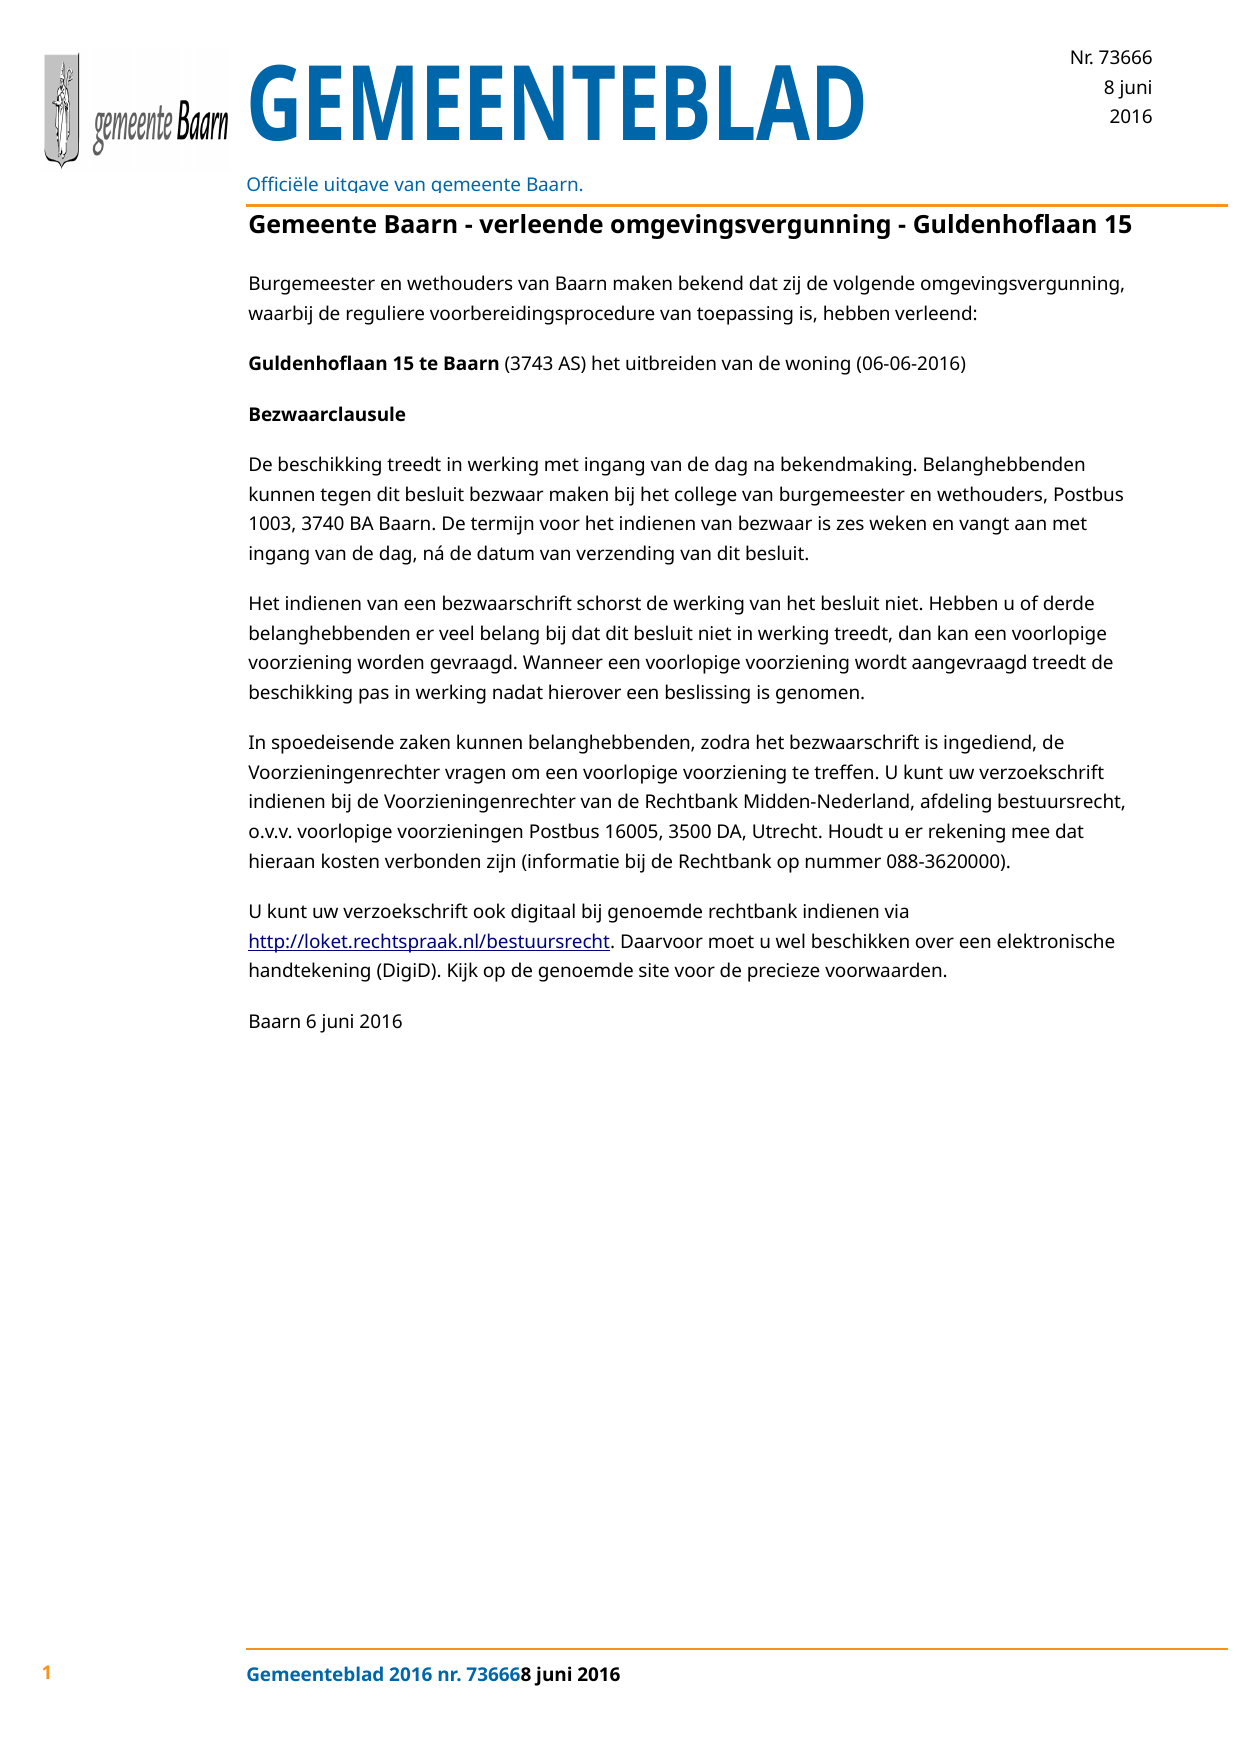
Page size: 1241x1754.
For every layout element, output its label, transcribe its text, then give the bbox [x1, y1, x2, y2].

text In spoedeisende zaken kunnen belanghebbenden, zodra het bezwaarschrift is ingediend, de Voorzieningenrechter vragen om een voorlopige voorziening te treffen. U kunt uw verzoekschrift indienen bij de Voorzieningenrechter van de Rechtbank Midden-Nederland, afdeling bestuursrecht, o.v.v. voorlopige voorzieningen Postbus 16005, 3500 DA, Utrecht. Houdt u er rekening mee dat hieraan kosten verbonden zijn (informatie bij de Rechtbank op nummer 088-3620000). [248, 729, 1152, 873]
text U kunt uw verzoekschrift ook digitaal bij genoemde rechtbank indienen via http://loket.rechtspraak.nl/bestuursrecht. Daarvoor moet u wel beschikken over een elektronische handtekening (DigiD). Kijk op de genoemde site voor de precieze voorwaarden. [248, 898, 1152, 983]
picture [41, 47, 231, 172]
text Burgemeester en wethouders van Baarn maken bekend dat zij de volgende omgevingsvergunning, waarbij de reguliere voorbereidingsprocedure van toepassing is, hebben verleend: [248, 270, 1152, 326]
text Het indienen van een bezwaarschrift schorst de werking van het besluit niet. Hebben u of derde belanghebbenden er veel belang bij dat dit besluit niet in werking treedt, dan kan een voorlopige voorziening worden gevraagd. Wanneer een voorlopige voorziening wordt aangevraagd treedt de beschikking pas in werking nadat hierover een beslissing is genomen. [248, 590, 1152, 705]
text Gemeente Baarn - verleende omgevingsvergunning - Guldenhoflaan 15 [248, 207, 1152, 241]
text Guldenhoflaan 15 te Baarn (3743 AS) het uitbreiden van de woning (06-06-2016) [248, 350, 1152, 376]
text Baarn 6 juni 2016 [248, 1008, 1152, 1033]
text De beschikking treedt in werking met ingang van de dag na bekendmaking. Belanghebbenden kunnen tegen dit besluit bezwaar maken bij het college van burgemeester en wethouders, Postbus 1003, 3740 BA Baarn. De termijn voor het indienen van bezwaar is zes weken en vangt aan met ingang van de dag, ná de datum van verzending van dit besluit. [248, 451, 1152, 566]
text Bezwaarclausule [248, 401, 1152, 426]
